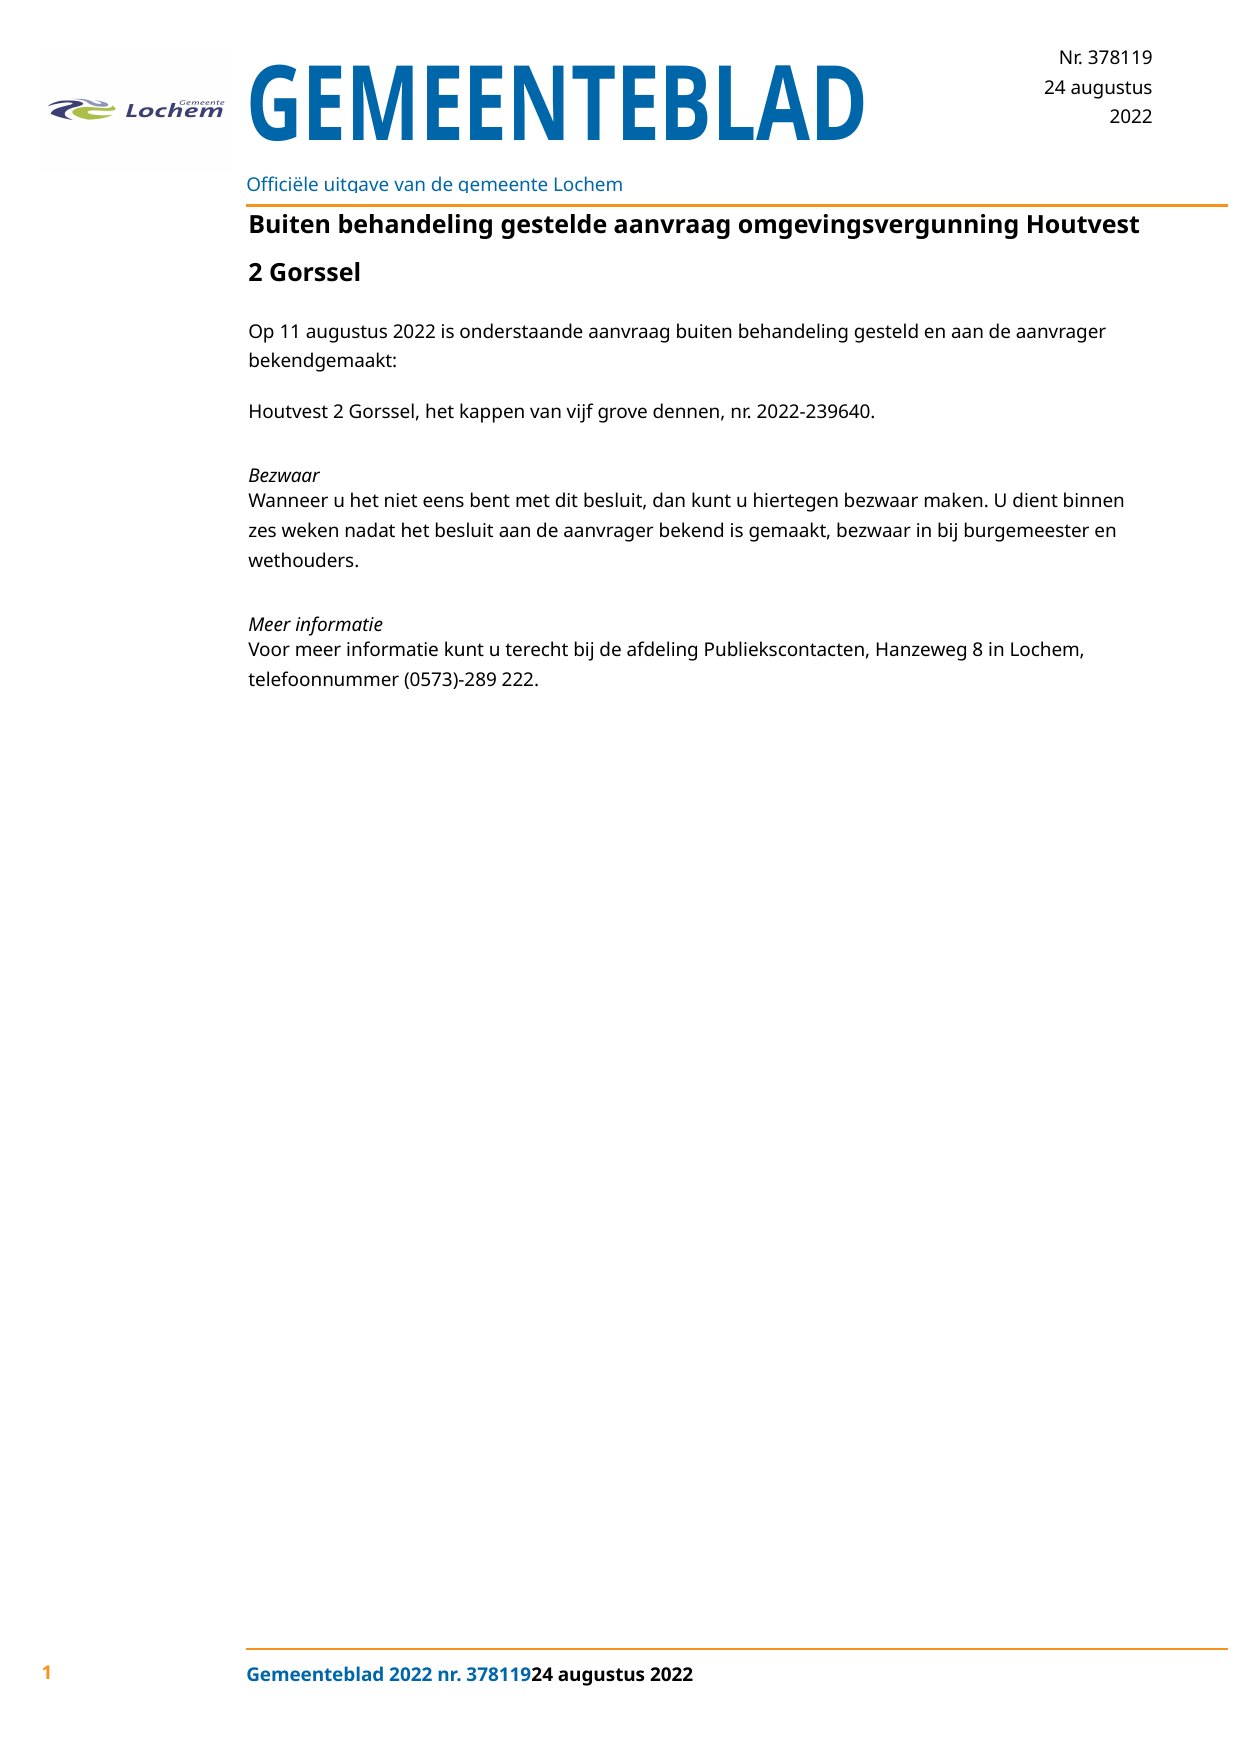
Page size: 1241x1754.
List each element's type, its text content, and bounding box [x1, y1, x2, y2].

text Meer informatie [248, 611, 1152, 636]
text Houtvest 2 Gorssel, het kappen van vijf grove dennen, nr. 2022-239640. [248, 398, 1152, 424]
text Buiten behandeling gestelde aanvraag omgevingsvergunning Houtvest 2 Gorssel [248, 207, 1152, 288]
text Voor meer informatie kunt u terecht bij de afdeling Publiekscontacten, Hanzeweg 8 in Lochem, telefoonnummer (0573)-289 222. [248, 636, 1152, 692]
text Bezwaar [248, 462, 1152, 488]
text Wanneer u het niet eens bent met dit besluit, dan kunt u hiertegen bezwaar maken. U dient binnen zes weken nadat het besluit aan de aanvrager bekend is gemaakt, bezwaar in bij burgemeester en wethouders. [248, 488, 1152, 572]
text Op 11 augustus 2022 is onderstaande aanvraag buiten behandeling gesteld en aan de aanvrager bekendgemaakt: [248, 318, 1152, 373]
picture [41, 47, 231, 172]
